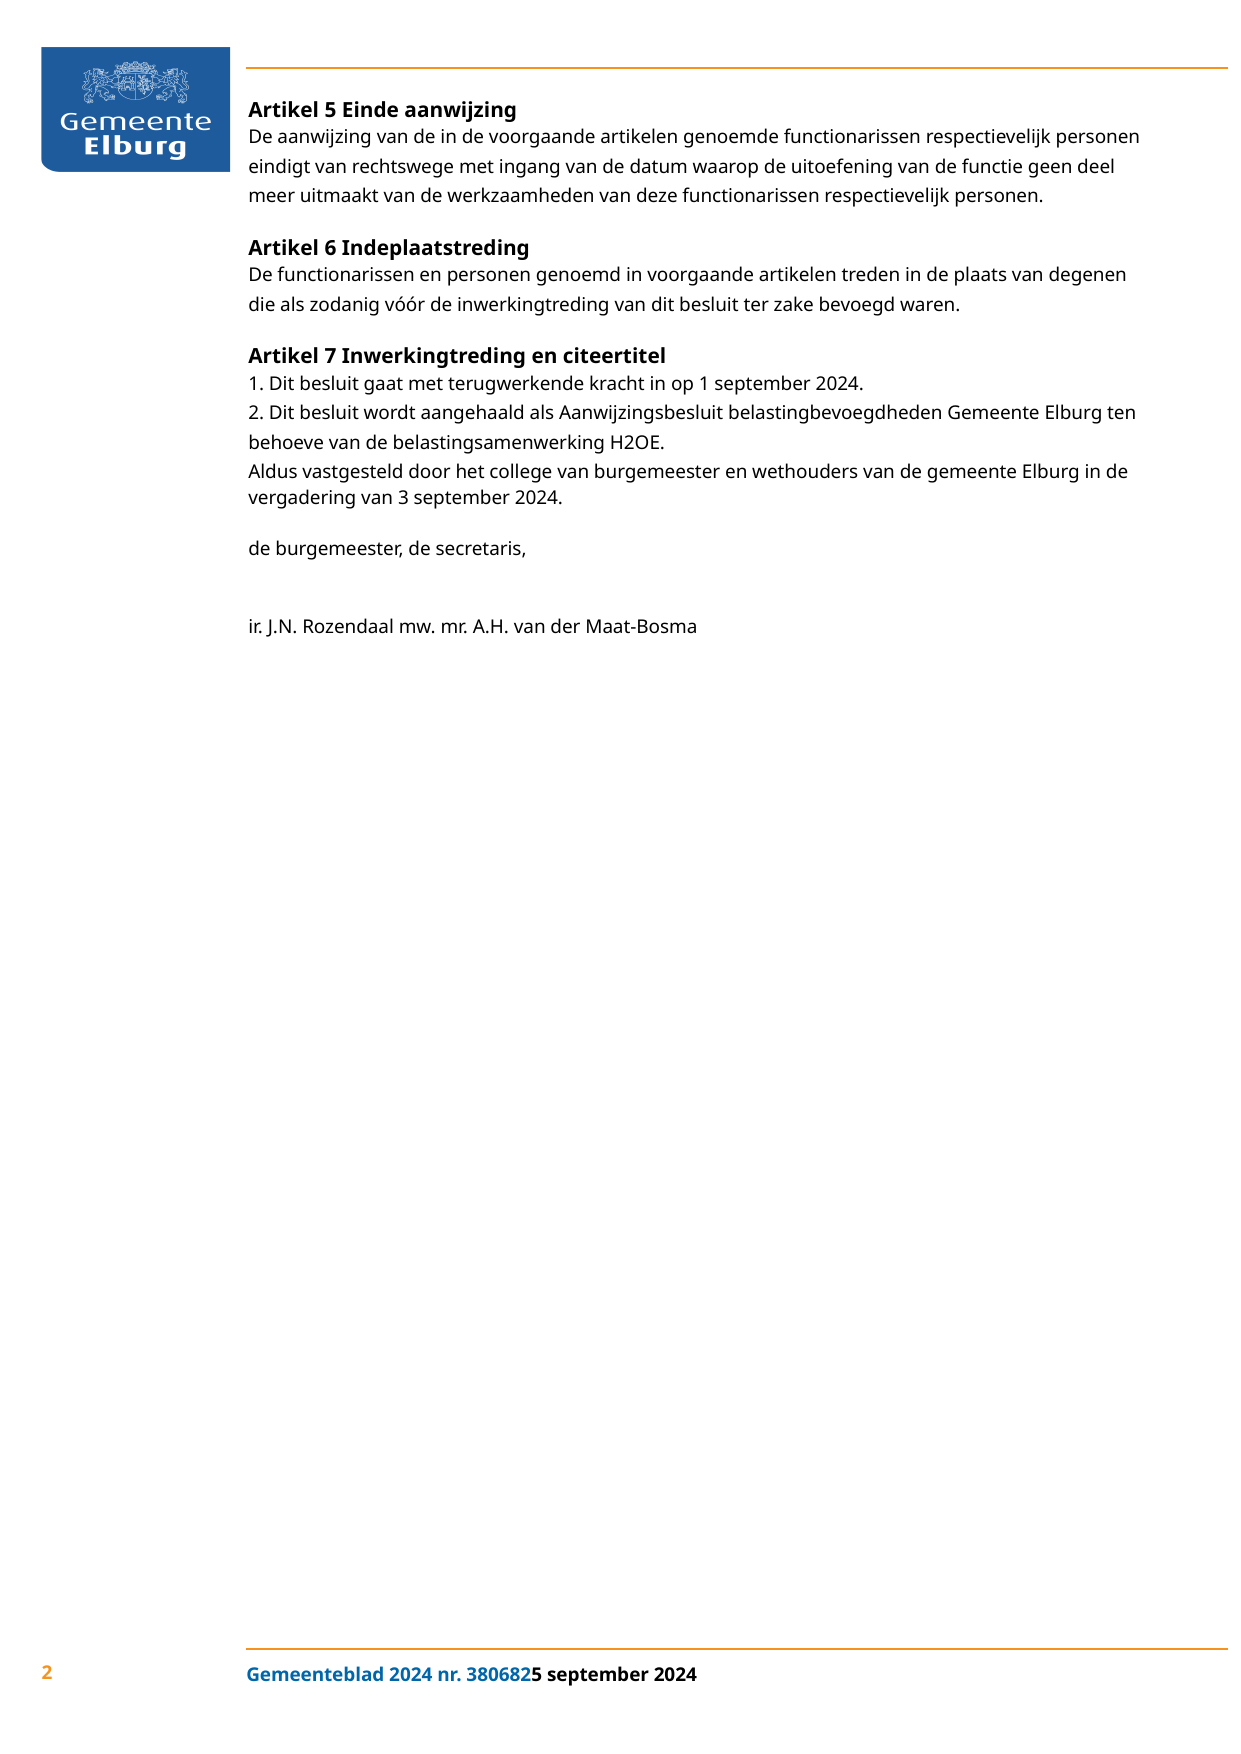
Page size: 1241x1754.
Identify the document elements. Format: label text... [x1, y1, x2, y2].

text ir. J.N. Rozendaal mw. mr. A.H. van der Maat-Bosma [248, 613, 1152, 638]
text De functionarissen en personen genoemd in voorgaande artikelen treden in de plaats van degenen die als zodanig vóór de inwerkingtreding van dit besluit ter zake bevoegd waren. [248, 261, 1152, 317]
text Artikel 6 Indeplaatstreding [248, 233, 1152, 261]
text Artikel 5 Einde aanwijzing [248, 95, 1152, 123]
text 1. Dit besluit gaat met terugwerkende kracht in op 1 september 2024. [248, 370, 1152, 395]
picture [41, 47, 231, 172]
text de burgemeester, de secretaris, [248, 536, 1152, 561]
text Artikel 7 Inwerkingtreding en citeertitel [248, 341, 1152, 370]
text De aanwijzing van de in de voorgaande artikelen genoemde functionarissen respectievelijk personen eindigt van rechtswege met ingang van de datum waarop de uitoefening van de functie geen deel meer uitmaakt van de werkzaamheden van deze functionarissen respectievelijk personen. [248, 123, 1152, 208]
text 2. Dit besluit wordt aangehaald als Aanwijzingsbesluit belastingbevoegdheden Gemeente Elburg ten behoeve van de belastingsamenwerking H2OE. [248, 399, 1152, 454]
text Aldus vastgesteld door het college van burgemeester en wethouders van de gemeente Elburg in de vergadering van 3 september 2024. [248, 458, 1152, 510]
